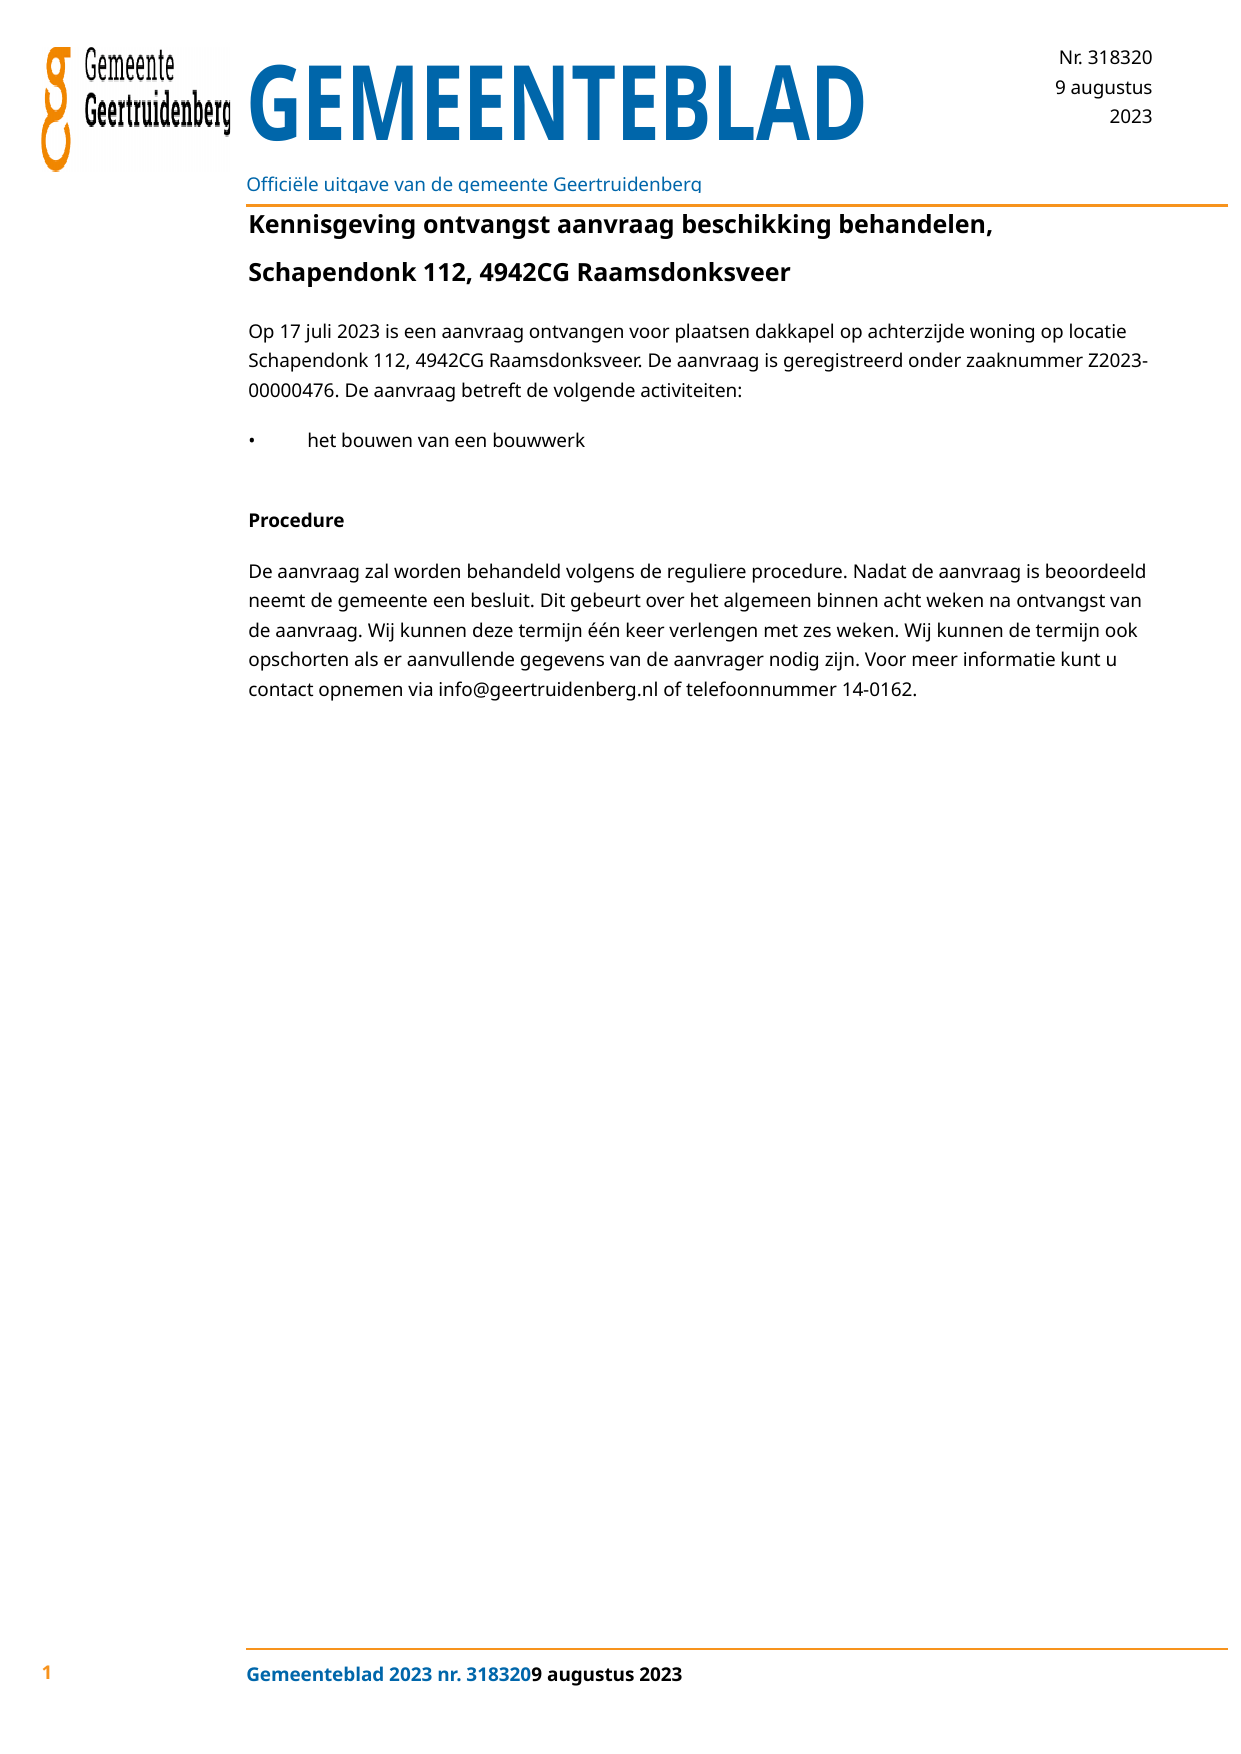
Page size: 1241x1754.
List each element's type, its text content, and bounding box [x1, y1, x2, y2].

text Procedure [248, 507, 1152, 533]
picture [41, 47, 231, 172]
text Kennisgeving ontvangst aanvraag beschikking behandelen, Schapendonk 112, 4942CG Raamsdonksveer [248, 207, 1152, 288]
text De aanvraag zal worden behandeld volgens de reguliere procedure. Nadat de aanvraag is beoordeeld neemt de gemeente een besluit. Dit gebeurt over het algemeen binnen acht weken na ontvangst van de aanvraag. Wij kunnen deze termijn één keer verlengen met zes weken. Wij kunnen de termijn ook opschorten als er aanvullende gegevens van de aanvrager nodig zijn. Voor meer informatie kunt u contact opnemen via info@geertruidenberg.nl of telefoonnummer 14-0162. [248, 558, 1152, 702]
text Op 17 juli 2023 is een aanvraag ontvangen voor plaatsen dakkapel op achterzijde woning op locatie Schapendonk 112, 4942CG Raamsdonksveer. De aanvraag is geregistreerd onder zaaknummer Z2023-00000476. De aanvraag betreft de volgende activiteiten: [248, 318, 1152, 403]
list het bouwen van een bouwwerk [248, 427, 1152, 453]
